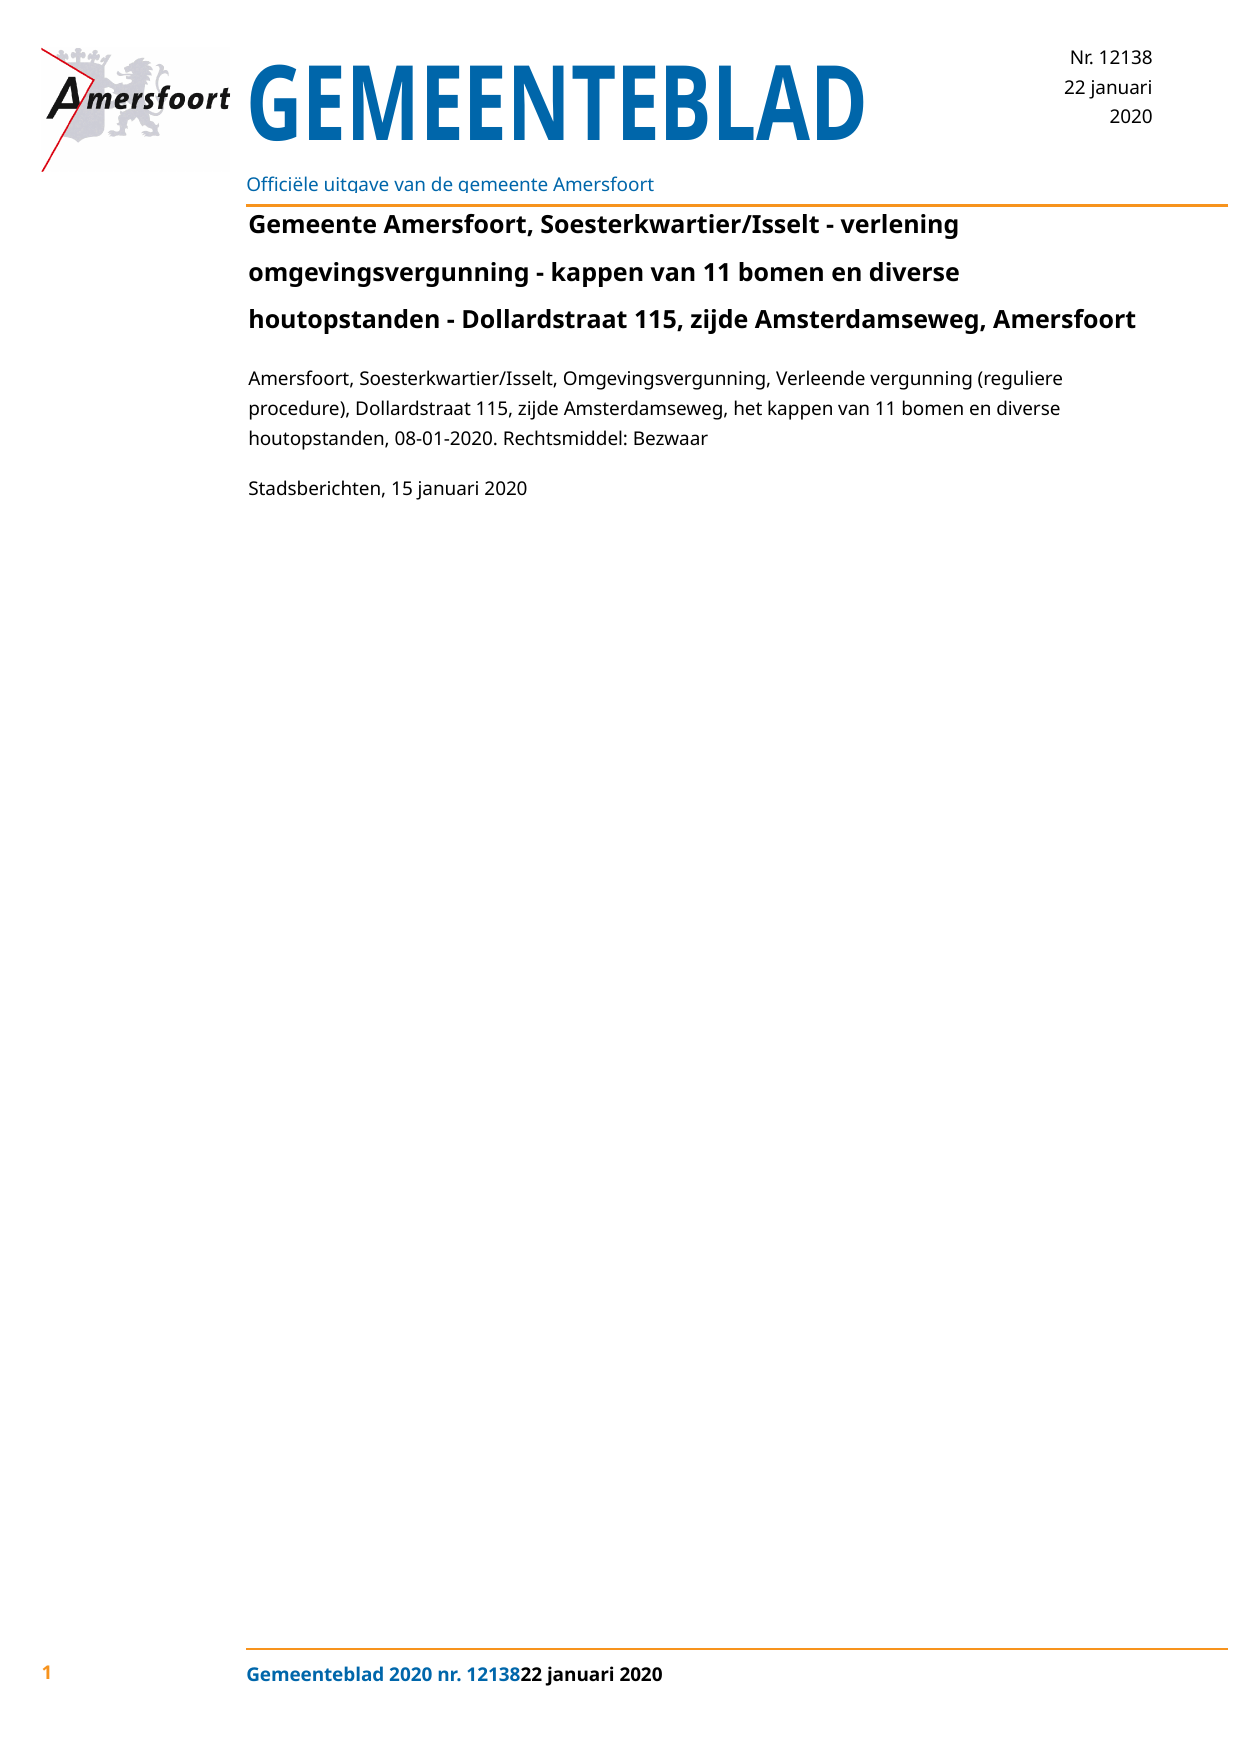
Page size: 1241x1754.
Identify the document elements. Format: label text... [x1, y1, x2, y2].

text Amersfoort, Soesterkwartier/Isselt, Omgevingsvergunning, Verleende vergunning (reguliere procedure), Dollardstraat 115, zijde Amsterdamseweg, het kappen van 11 bomen en diverse houtopstanden, 08-01-2020. Rechtsmiddel: Bezwaar [248, 366, 1152, 450]
text Stadsberichten, 15 januari 2020 [248, 475, 1152, 501]
text Gemeente Amersfoort, Soesterkwartier/Isselt - verlening omgevingsvergunning - kappen van 11 bomen en diverse houtopstanden - Dollardstraat 115, zijde Amsterdamseweg, Amersfoort [248, 207, 1152, 336]
picture [41, 47, 231, 172]
